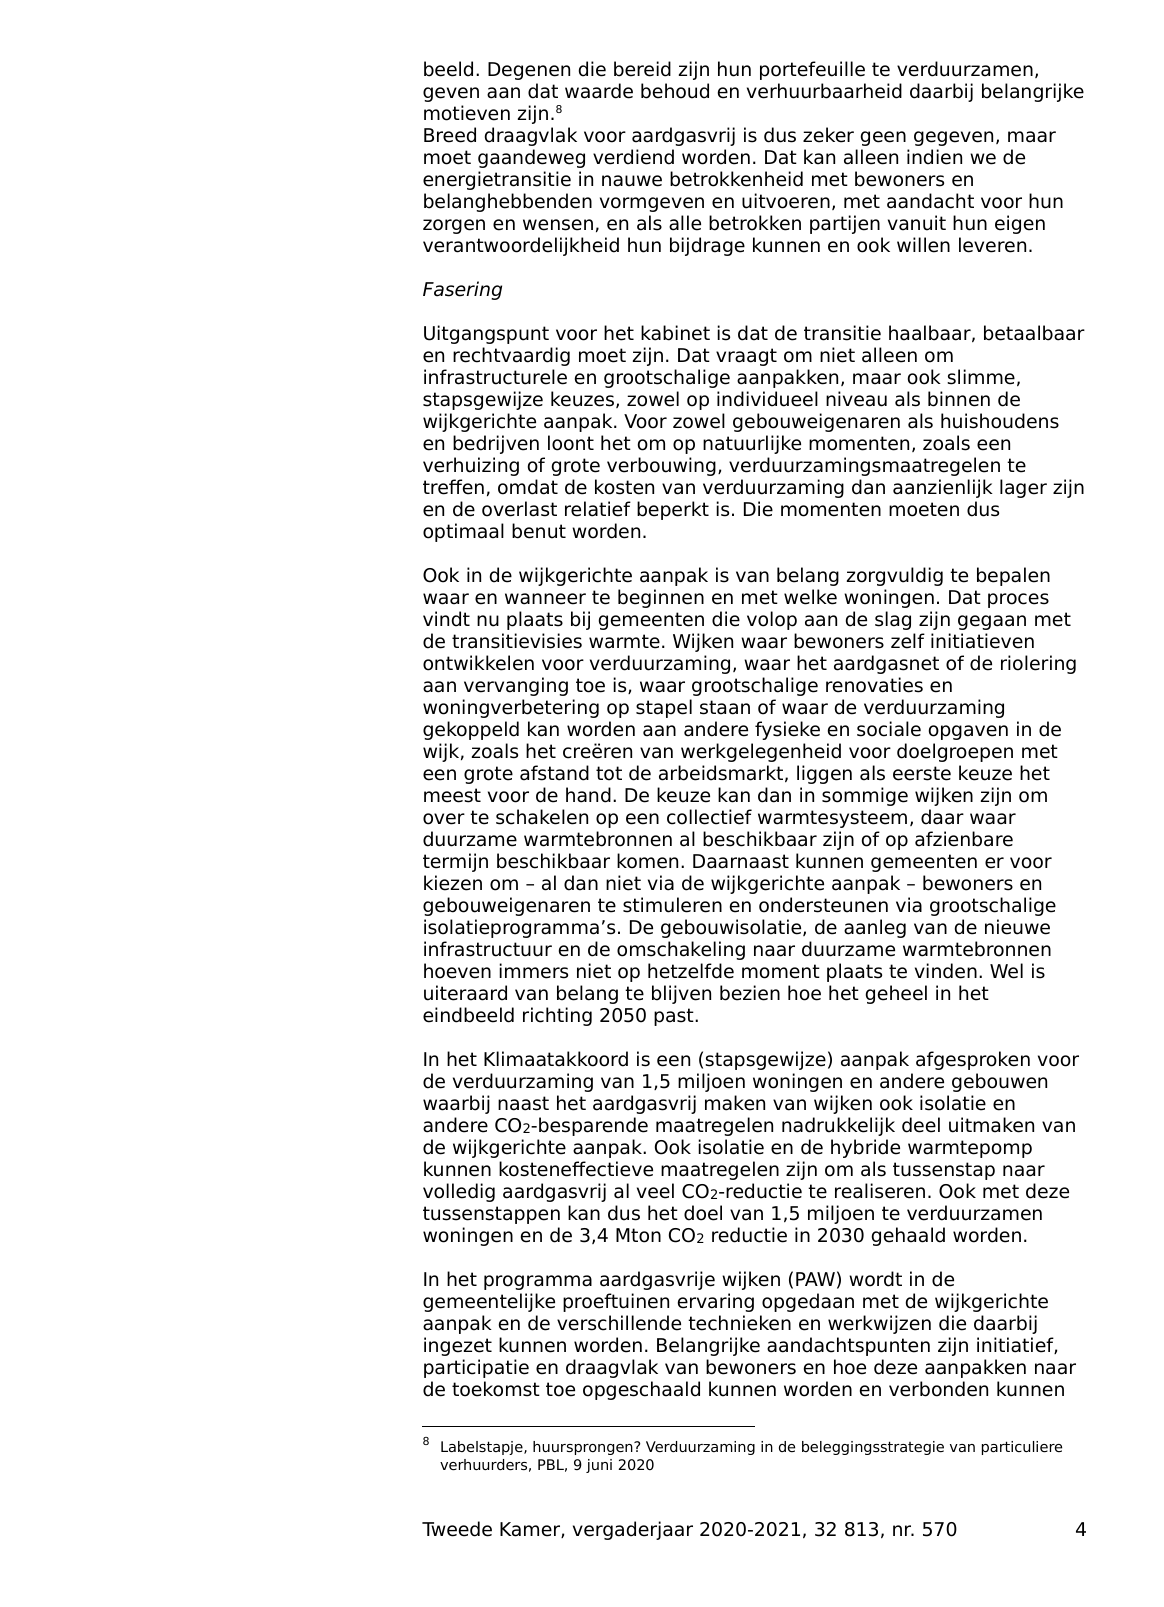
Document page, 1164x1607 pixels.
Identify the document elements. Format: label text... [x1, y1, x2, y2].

text Labelstapje, huursprongen? Verduurzaming in de beleggingsstrategie van particuliere verhuurders, PBL, 9 juni 2020 [422, 1435, 1087, 1474]
text In het programma aardgasvrije wijken (PAW) wordt in de gemeentelijke proeftuinen ervaring opgedaan met de wijkgerichte aanpak en de verschillende technieken en werkwijzen die daarbij ingezet kunnen worden. Belangrijke aandachtspunten zijn initiatief, participatie en draagvlak van bewoners en hoe deze aanpakken naar de toekomst toe opgeschaald kunnen worden en verbonden kunnen [422, 1269, 1087, 1401]
text Uitgangspunt voor het kabinet is dat de transitie haalbaar, betaalbaar en rechtvaardig moet zijn. Dat vraagt om niet alleen om infrastructurele en grootschalige aanpakken, maar ook slimme, stapsgewijze keuzes, zowel op individueel niveau als binnen de wijkgerichte aanpak. Voor zowel gebouweigenaren als huishoudens en bedrijven loont het om op natuurlijke momenten, zoals een verhuizing of grote verbouwing, verduurzamingsmaatregelen te treffen, omdat de kosten van verduurzaming dan aanzienlijk lager zijn en de overlast relatief beperkt is. Die momenten moeten dus optimaal benut worden. [422, 323, 1087, 543]
text beeld. Degenen die bereid zijn hun portefeuille te verduurzamen, geven aan dat waarde behoud en verhuurbaarheid daarbij belangrijke motieven zijn. [422, 59, 1087, 125]
text In het Klimaatakkoord is een (stapsgewijze) aanpak afgesproken voor de verduurzaming van 1,5 miljoen woningen en andere gebouwen waarbij naast het aardgasvrij maken van wijken ook isolatie en andere CO2-besparende maatregelen nadrukkelijk deel uitmaken van de wijkgerichte aanpak. Ook isolatie en de hybride warmtepomp kunnen kosteneffectieve maatregelen zijn om als tussenstap naar volledig aardgasvrij al veel CO2-reductie te realiseren. Ook met deze tussenstappen kan dus het doel van 1,5 miljoen te verduurzamen woningen en de 3,4 Mton CO2 reductie in 2030 gehaald worden. [422, 1049, 1087, 1247]
text Ook in de wijkgerichte aanpak is van belang zorgvuldig te bepalen waar en wanneer te beginnen en met welke woningen. Dat proces vindt nu plaats bij gemeenten die volop aan de slag zijn gegaan met de transitievisies warmte. Wijken waar bewoners zelf initiatieven ontwikkelen voor verduurzaming, waar het aardgasnet of de riolering aan vervanging toe is, waar grootschalige renovaties en woningverbetering op stapel staan of waar de verduurzaming gekoppeld kan worden aan andere fysieke en sociale opgaven in de wijk, zoals het creëren van werkgelegenheid voor doelgroepen met een grote afstand tot de arbeidsmarkt, liggen als eerste keuze het meest voor de hand. De keuze kan dan in sommige wijken zijn om over te schakelen op een collectief warmtesysteem, daar waar duurzame warmtebronnen al beschikbaar zijn of op afzienbare termijn beschikbaar komen. Daarnaast kunnen gemeenten er voor kiezen om – al dan niet via de wijkgerichte aanpak – bewoners en gebouweigenaren te stimuleren en ondersteunen via grootschalige isolatieprogramma’s. De gebouwisolatie, de aanleg van de nieuwe infrastructuur en de omschakeling naar duurzame warmtebronnen hoeven immers niet op hetzelfde moment plaats te vinden. Wel is uiteraard van belang te blijven bezien hoe het geheel in het eindbeeld richting 2050 past. [422, 565, 1087, 1027]
text Breed draagvlak voor aardgasvrij is dus zeker geen gegeven, maar moet gaandeweg verdiend worden. Dat kan alleen indien we de energietransitie in nauwe betrokkenheid met bewoners en belanghebbenden vormgeven en uitvoeren, met aandacht voor hun zorgen en wensen, en als alle betrokken partijen vanuit hun eigen verantwoordelijkheid hun bijdrage kunnen en ook willen leveren. [422, 125, 1087, 257]
subtitle Fasering [422, 279, 1087, 301]
